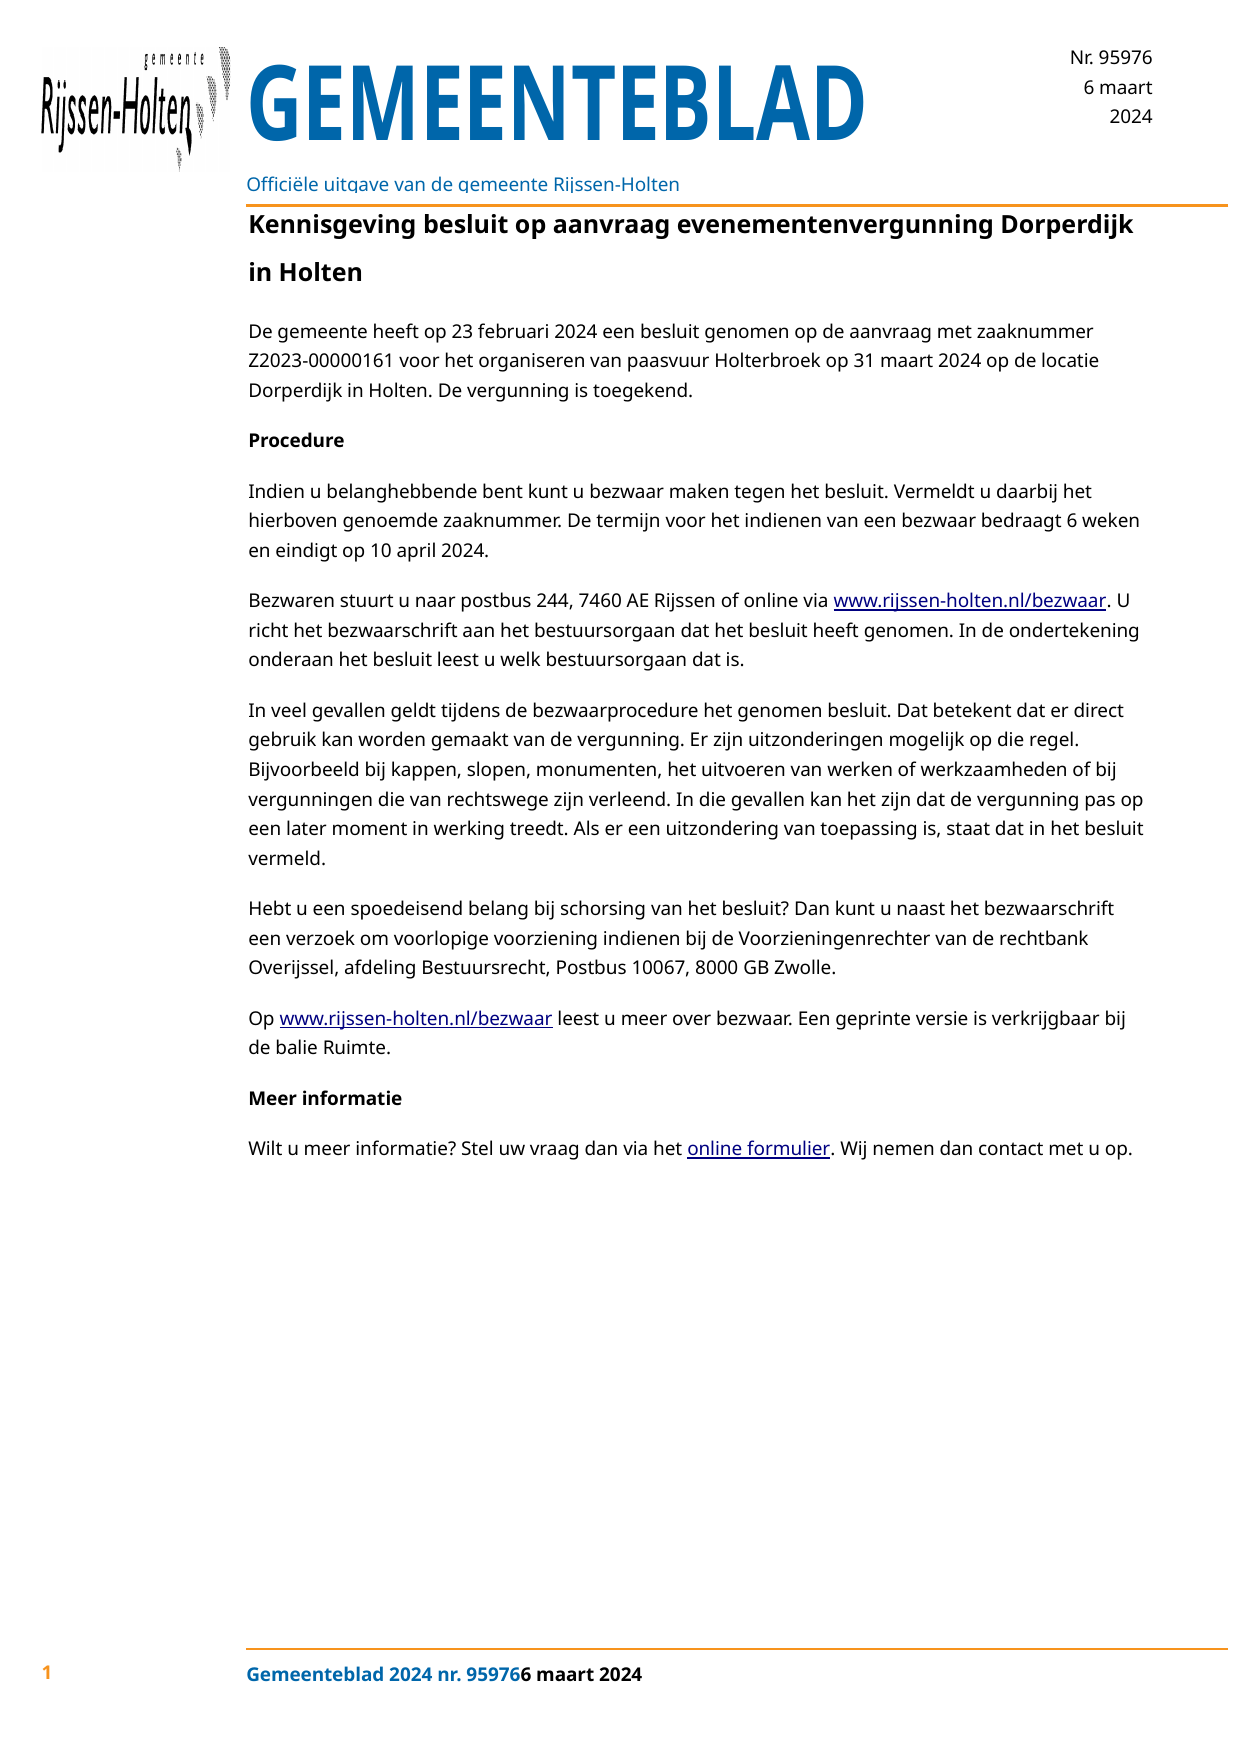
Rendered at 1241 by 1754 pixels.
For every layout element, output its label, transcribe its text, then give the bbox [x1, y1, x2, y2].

text Procedure [248, 427, 1152, 453]
text Op www.rijssen-holten.nl/bezwaar leest u meer over bezwaar. Een geprinte versie is verkrijgbaar bij de balie Ruimte. [248, 1005, 1152, 1060]
text Kennisgeving besluit op aanvraag evenementenvergunning Dorperdijk in Holten [248, 207, 1152, 288]
picture [41, 47, 231, 172]
text Wilt u meer informatie? Stel uw vraag dan via het online formulier. Wij nemen dan contact met u op. [248, 1135, 1152, 1161]
text Meer informatie [248, 1085, 1152, 1111]
text De gemeente heeft op 23 februari 2024 een besluit genomen op de aanvraag met zaaknummer Z2023-00000161 voor het organiseren van paasvuur Holterbroek op 31 maart 2024 op de locatie Dorperdijk in Holten. De vergunning is toegekend. [248, 318, 1152, 403]
text In veel gevallen geldt tijdens de bezwaarprocedure het genomen besluit. Dat betekent dat er direct gebruik kan worden gemaakt van de vergunning. Er zijn uitzonderingen mogelijk op die regel. Bijvoorbeeld bij kappen, slopen, monumenten, het uitvoeren van werken of werkzaamheden of bij vergunningen die van rechtswege zijn verleend. In die gevallen kan het zijn dat de vergunning pas op een later moment in werking treedt. Als er een uitzondering van toepassing is, staat dat in het besluit vermeld. [248, 697, 1152, 871]
text Bezwaren stuurt u naar postbus 244, 7460 AE Rijssen of online via www.rijssen-holten.nl/bezwaar. U richt het bezwaarschrift aan het bestuursorgaan dat het besluit heeft genomen. In de ondertekening onderaan het besluit leest u welk bestuursorgaan dat is. [248, 587, 1152, 672]
text Indien u belanghebbende bent kunt u bezwaar maken tegen het besluit. Vermeldt u daarbij het hierboven genoemde zaaknummer. De termijn voor het indienen van een bezwaar bedraagt 6 weken en eindigt op 10 april 2024. [248, 478, 1152, 563]
text Hebt u een spoedeisend belang bij schorsing van het besluit? Dan kunt u naast het bezwaarschrift een verzoek om voorlopige voorziening indienen bij de Voorzieningenrechter van de rechtbank Overijssel, afdeling Bestuursrecht, Postbus 10067, 8000 GB Zwolle. [248, 895, 1152, 980]
